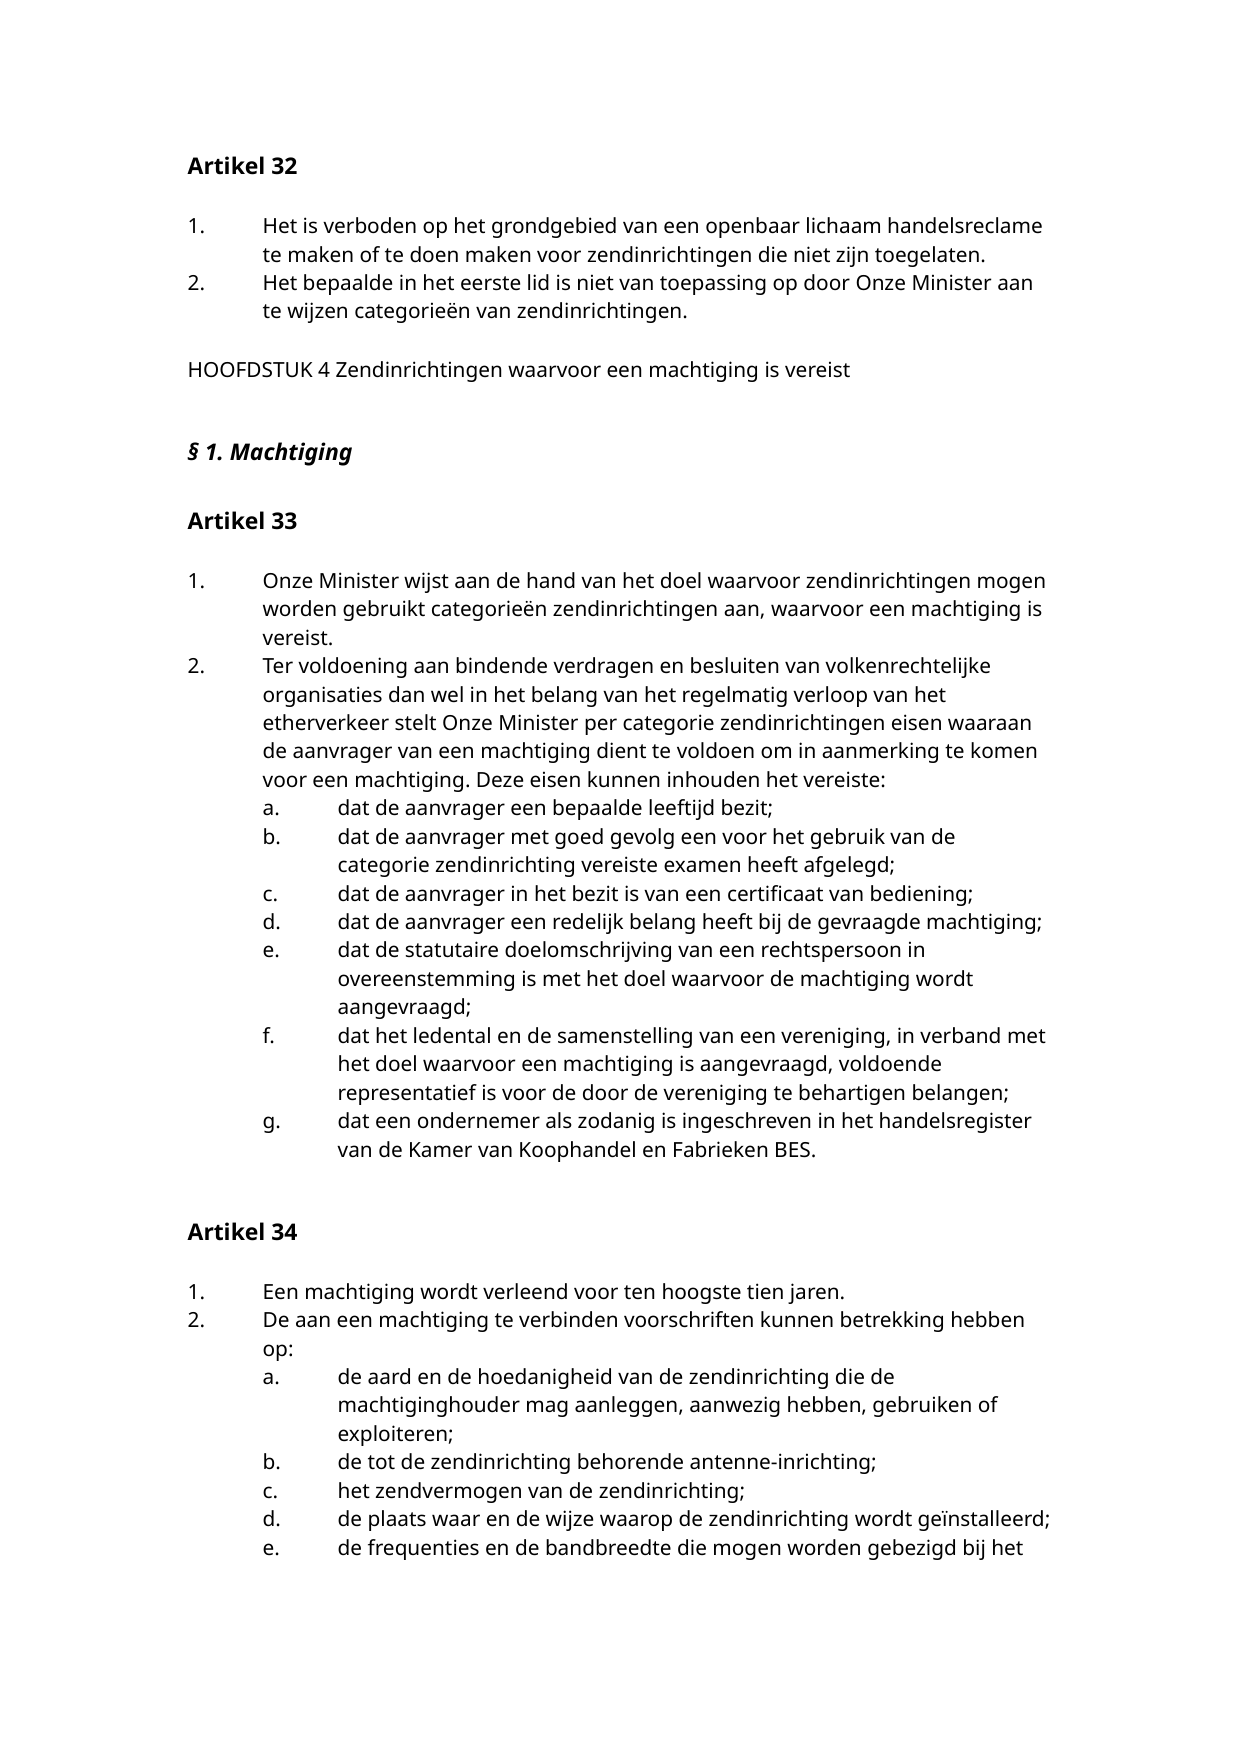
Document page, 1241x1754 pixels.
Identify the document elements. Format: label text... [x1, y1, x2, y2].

list het zendvermogen van de zendinrichting; [262, 1476, 1053, 1504]
list dat het ledental en de samenstelling van een vereniging, in verband met het doel waarvoor een machtiging is aangevraagd, voldoende representatief is voor de door de vereniging te behartigen belangen; [262, 1021, 1053, 1106]
list Onze Minister wijst aan de hand van het doel waarvoor zendinrichtingen mogen worden gebruikt categorieën zendinrichtingen aan, waarvoor een machtiging is vereist. [187, 566, 1053, 651]
subtitle Artikel 34 [187, 1216, 1053, 1247]
list dat de aanvrager een bepaalde leeftijd bezit; [262, 793, 1053, 822]
list dat de aanvrager een redelijk belang heeft bij de gevraagde machtiging; [262, 907, 1053, 936]
list dat de aanvrager met goed gevolg een voor het gebruik van de categorie zendinrichting vereiste examen heeft afgelegd; [262, 822, 1053, 879]
list De aan een machtiging te verbinden voorschriften kunnen betrekking hebben op: [187, 1305, 1053, 1362]
list Ter voldoening aan bindende verdragen en besluiten van volkenrechtelijke organisaties dan wel in het belang van het regelmatig verloop van het etherverkeer stelt Onze Minister per categorie zendinrichtingen eisen waaraan de aanvrager van een machtiging dient te voldoen om in aanmerking te komen voor een machtiging. Deze eisen kunnen inhouden het vereiste: [187, 651, 1053, 793]
list dat een ondernemer als zodanig is ingeschreven in het handelsregister van de Kamer van Koophandel en Fabrieken BES. [262, 1106, 1053, 1163]
subtitle Artikel 32 [187, 150, 1053, 181]
subtitle § 1. Machtiging [187, 436, 1053, 467]
list Het bepaalde in het eerste lid is niet van toepassing op door Onze Minister aan te wijzen categorieën van zendinrichtingen. [187, 268, 1053, 325]
list de plaats waar en de wijze waarop de zendinrichting wordt geïnstalleerd; [262, 1504, 1053, 1533]
list dat de aanvrager in het bezit is van een certificaat van bediening; [262, 879, 1053, 907]
list Een machtiging wordt verleend voor ten hoogste tien jaren. [187, 1277, 1053, 1305]
list de aard en de hoedanigheid van de zendinrichting die de machtiginghouder mag aanleggen, aanwezig hebben, gebruiken of exploiteren; [262, 1362, 1053, 1447]
list de tot de zendinrichting behorende antenne-inrichting; [262, 1447, 1053, 1476]
subtitle Artikel 33 [187, 505, 1053, 536]
subtitle HOOFDSTUK 4 Zendinrichtingen waarvoor een machtiging is vereist [187, 355, 1053, 383]
list dat de statutaire doelomschrijving van een rechtspersoon in overeenstemming is met het doel waarvoor de machtiging wordt aangevraagd; [262, 936, 1053, 1021]
list de frequenties en de bandbreedte die mogen worden gebezigd bij het [262, 1533, 1053, 1561]
list Het is verboden op het grondgebied van een openbaar lichaam handelsreclame te maken of te doen maken voor zendinrichtingen die niet zijn toegelaten. [187, 211, 1053, 268]
